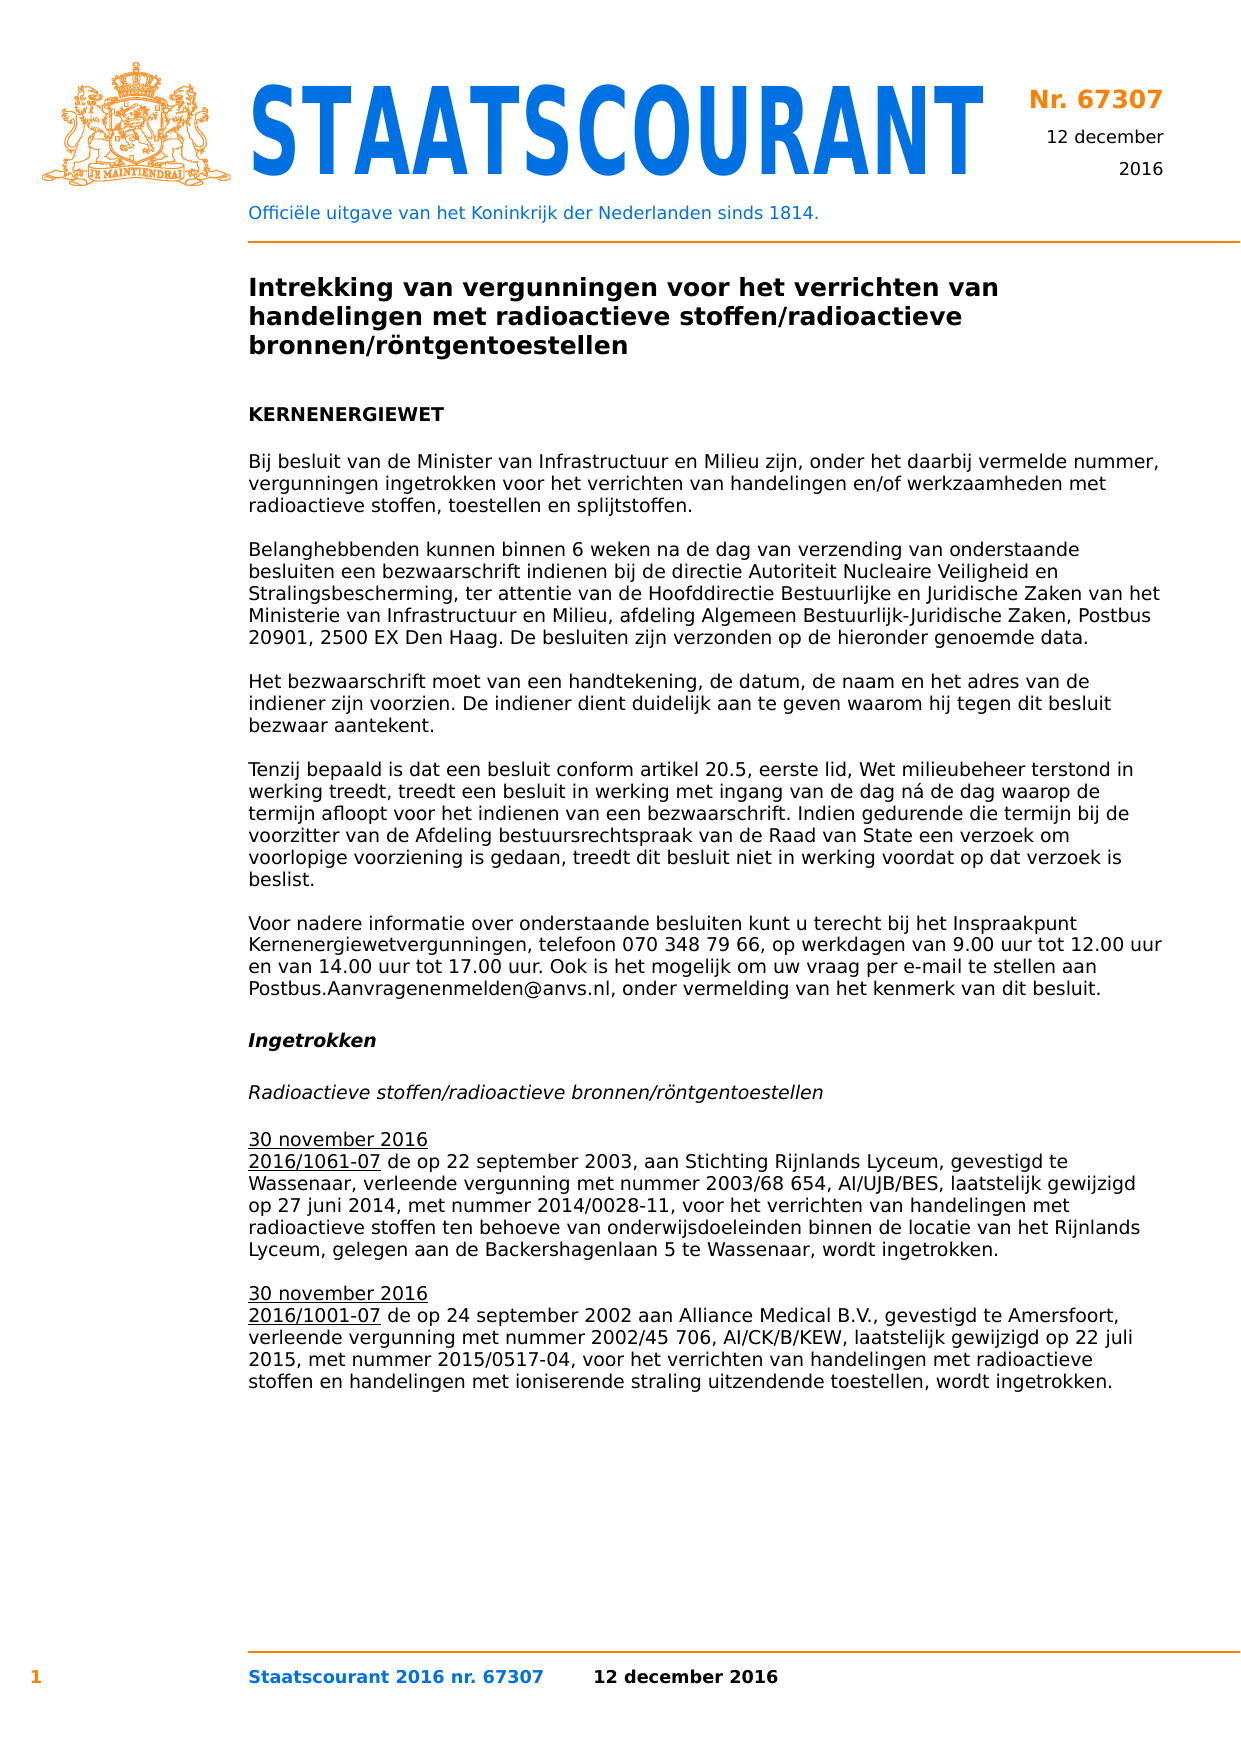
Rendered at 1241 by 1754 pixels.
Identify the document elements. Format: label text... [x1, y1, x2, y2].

table_cell 2016 [998, 153, 1240, 203]
text Het bezwaarschrift moet van een handtekening, de datum, de naam en het adres van de indiener zijn voorzien. De indiener dient duidelijk aan te geven waarom hij tegen dit besluit bezwaar aantekent. [248, 671, 1163, 737]
text Bij besluit van de Minister van Infrastructuur en Milieu zijn, onder het daarbij vermelde nummer, vergunningen ingetrokken voor het verrichten van handelingen en/of werkzaamheden met radioactieve stoffen, toestellen en splijtstoffen. [248, 451, 1163, 517]
subtitle Ingetrokken [248, 1030, 1163, 1052]
subtitle Intrekking van vergunningen voor het verrichten van handelingen met radioactieve stoffen/radioactieve bronnen/röntgentoestellen [248, 273, 1163, 361]
text 30 november 2016 [248, 1129, 1163, 1151]
text Tenzij bepaald is dat een besluit conform artikel 20.5, eerste lid, Wet milieubeheer terstond in werking treedt, treedt een besluit in werking met ingang van de dag ná de dag waarop de termijn afloopt voor het indienen van een bezwaarschrift. Indien gedurende die termijn bij de voorzitter van de Afdeling bestuursrechtspraak van de Raad van State een verzoek om voorlopige voorziening is gedaan, treedt dit besluit niet in werking voordat op dat verzoek is beslist. [248, 759, 1163, 891]
table_header [25, 62, 248, 241]
picture [41, 62, 231, 186]
text 2016/1061-07 de op 22 september 2003, aan Stichting Rijnlands Lyceum, gevestigd te Wassenaar, verleende vergunning met nummer 2003/68 654, AI/UJB/BES, laatstelijk gewijzigd op 27 juni 2014, met nummer 2014/0028-11, voor het verrichten van handelingen met radioactieve stoffen ten behoeve van onderwijsdoeleinden binnen de locatie van het Rijnlands Lyceum, gelegen aan de Backershagenlaan 5 te Wassenaar, wordt ingetrokken. [248, 1151, 1163, 1261]
subtitle Radioactieve stoffen/radioactieve bronnen/röntgentoestellen [248, 1082, 1163, 1104]
text Voor nadere informatie over onderstaande besluiten kunt u terecht bij het Inspraakpunt Kernenergiewetvergunningen, telefoon 070 348 79 66, op werkdagen van 9.00 uur tot 12.00 uur en van 14.00 uur tot 17.00 uur. Ook is het mogelijk om uw vraag per e-mail te stellen aan Postbus.Aanvragenenmelden@anvs.nl, onder vermelding van het kenmerk van dit besluit. [248, 912, 1163, 1000]
text 2016/1001-07 de op 24 september 2002 aan Alliance Medical B.V., gevestigd te Amersfoort, verleende vergunning met nummer 2002/45 706, AI/CK/B/KEW, laatstelijk gewijzigd op 22 juli 2015, met nummer 2015/0517-04, voor het verrichten van handelingen met radioactieve stoffen en handelingen met ioniserende straling uitzendende toestellen, wordt ingetrokken. [248, 1305, 1163, 1393]
table_cell 12 december [998, 121, 1240, 153]
table_cell Officiële uitgave van het Koninkrijk der Nederlanden sinds 1814. [248, 203, 1240, 241]
table_header STAATSCOURANT [248, 62, 998, 203]
subtitle KERNENERGIEWET [248, 404, 1163, 426]
text 30 november 2016 [248, 1283, 1163, 1305]
table_header Nr. 67307 [998, 62, 1240, 121]
text Belanghebbenden kunnen binnen 6 weken na de dag van verzending van onderstaande besluiten een bezwaarschrift indienen bij de directie Autoriteit Nucleaire Veiligheid en Stralingsbescherming, ter attentie van de Hoofddirectie Bestuurlijke en Juridische Zaken van het Ministerie van Infrastructuur en Milieu, afdeling Algemeen Bestuurlijk-Juridische Zaken, Postbus 20901, 2500 EX Den Haag. De besluiten zijn verzonden op de hieronder genoemde data. [248, 539, 1163, 649]
